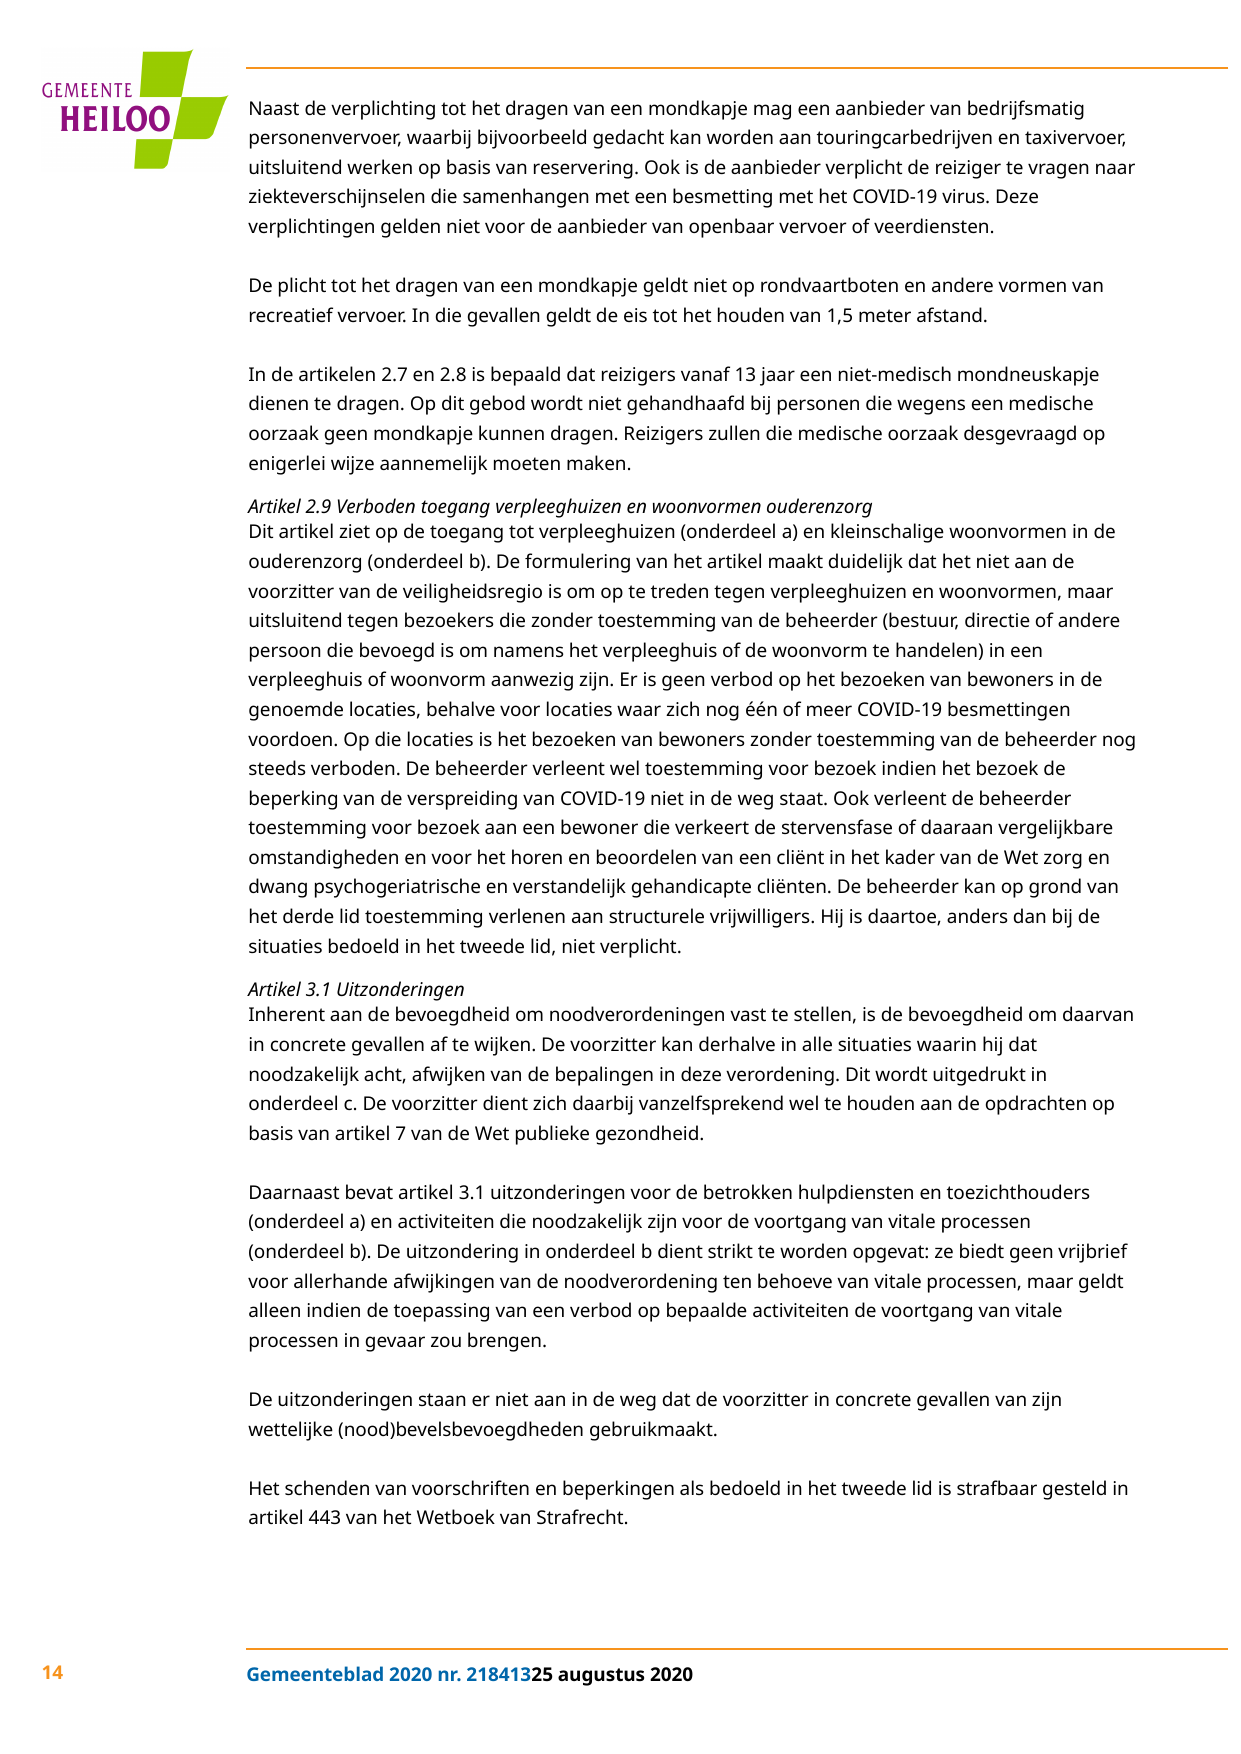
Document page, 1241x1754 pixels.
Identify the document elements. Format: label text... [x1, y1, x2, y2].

text Artikel 3.1 Uitzonderingen [248, 976, 1152, 1002]
text De plicht tot het dragen van een mondkapje geldt niet op rondvaartboten en andere vormen van recreatief vervoer. In die gevallen geldt de eis tot het houden van 1,5 meter afstand. [248, 272, 1152, 328]
text In de artikelen 2.7 en 2.8 is bepaald dat reizigers vanaf 13 jaar een niet-medisch mondneuskapje dienen te dragen. Op dit gebod wordt niet gehandhaafd bij personen die wegens een medische oorzaak geen mondkapje kunnen dragen. Reizigers zullen die medische oorzaak desgevraagd op enigerlei wijze aannemelijk moeten maken. [248, 361, 1152, 476]
text Naast de verplichting tot het dragen van een mondkapje mag een aanbieder van bedrijfsmatig personenvervoer, waarbij bijvoorbeeld gedacht kan worden aan touringcarbedrijven en taxivervoer, uitsluitend werken op basis van reservering. Ook is de aanbieder verplicht de reiziger te vragen naar ziekteverschijnselen die samenhangen met een besmetting met het COVID-19 virus. Deze verplichtingen gelden niet voor de aanbieder van openbaar vervoer of veerdiensten. [248, 95, 1152, 239]
text De uitzonderingen staan er niet aan in de weg dat de voorzitter in concrete gevallen van zijn wettelijke (nood)bevelsbevoegdheden gebruikmaakt. [248, 1386, 1152, 1442]
text Artikel 2.9 Verboden toegang verpleeghuizen en woonvormen ouderenzorg [248, 493, 1152, 519]
text Inherent aan de bevoegdheid om noodverordeningen vast te stellen, is de bevoegdheid om daarvan in concrete gevallen af te wijken. De voorzitter kan derhalve in alle situaties waarin hij dat noodzakelijk acht, afwijken van de bepalingen in deze verordening. Dit wordt uitgedrukt in onderdeel c. De voorzitter dient zich daarbij vanzelfsprekend wel te houden aan de opdrachten op basis van artikel 7 van de Wet publieke gezondheid. [248, 1002, 1152, 1146]
text Dit artikel ziet op de toegang tot verpleeghuizen (onderdeel a) en kleinschalige woonvormen in de ouderenzorg (onderdeel b). De formulering van het artikel maakt duidelijk dat het niet aan de voorzitter van de veiligheidsregio is om op te treden tegen verpleeghuizen en woonvormen, maar uitsluitend tegen bezoekers die zonder toestemming van de beheerder (bestuur, directie of andere persoon die bevoegd is om namens het verpleeghuis of de woonvorm te handelen) in een verpleeghuis of woonvorm aanwezig zijn. Er is geen verbod op het bezoeken van bewoners in de genoemde locaties, behalve voor locaties waar zich nog één of meer COVID-19 besmettingen voordoen. Op die locaties is het bezoeken van bewoners zonder toestemming van de beheerder nog steeds verboden. De beheerder verleent wel toestemming voor bezoek indien het bezoek de beperking van de verspreiding van COVID-19 niet in de weg staat. Ook verleent de beheerder toestemming voor bezoek aan een bewoner die verkeert de stervensfase of daaraan vergelijkbare omstandigheden en voor het horen en beoordelen van een cliënt in het kader van de Wet zorg en dwang psychogeriatrische en verstandelijk gehandicapte cliënten. De beheerder kan op grond van het derde lid toestemming verlenen aan structurele vrijwilligers. Hij is daartoe, anders dan bij de situaties bedoeld in het tweede lid, niet verplicht. [248, 519, 1152, 958]
text Daarnaast bevat artikel 3.1 uitzonderingen voor de betrokken hulpdiensten en toezichthouders (onderdeel a) en activiteiten die noodzakelijk zijn voor de voortgang van vitale processen (onderdeel b). De uitzondering in onderdeel b dient strikt te worden opgevat: ze biedt geen vrijbrief voor allerhande afwijkingen van de noodverordening ten behoeve van vitale processen, maar geldt alleen indien de toepassing van een verbod op bepaalde activiteiten de voortgang van vitale processen in gevaar zou brengen. [248, 1179, 1152, 1353]
text Het schenden van voorschriften en beperkingen als bedoeld in het tweede lid is strafbaar gesteld in artikel 443 van het Wetboek van Strafrecht. [248, 1475, 1152, 1530]
picture [41, 47, 231, 172]
